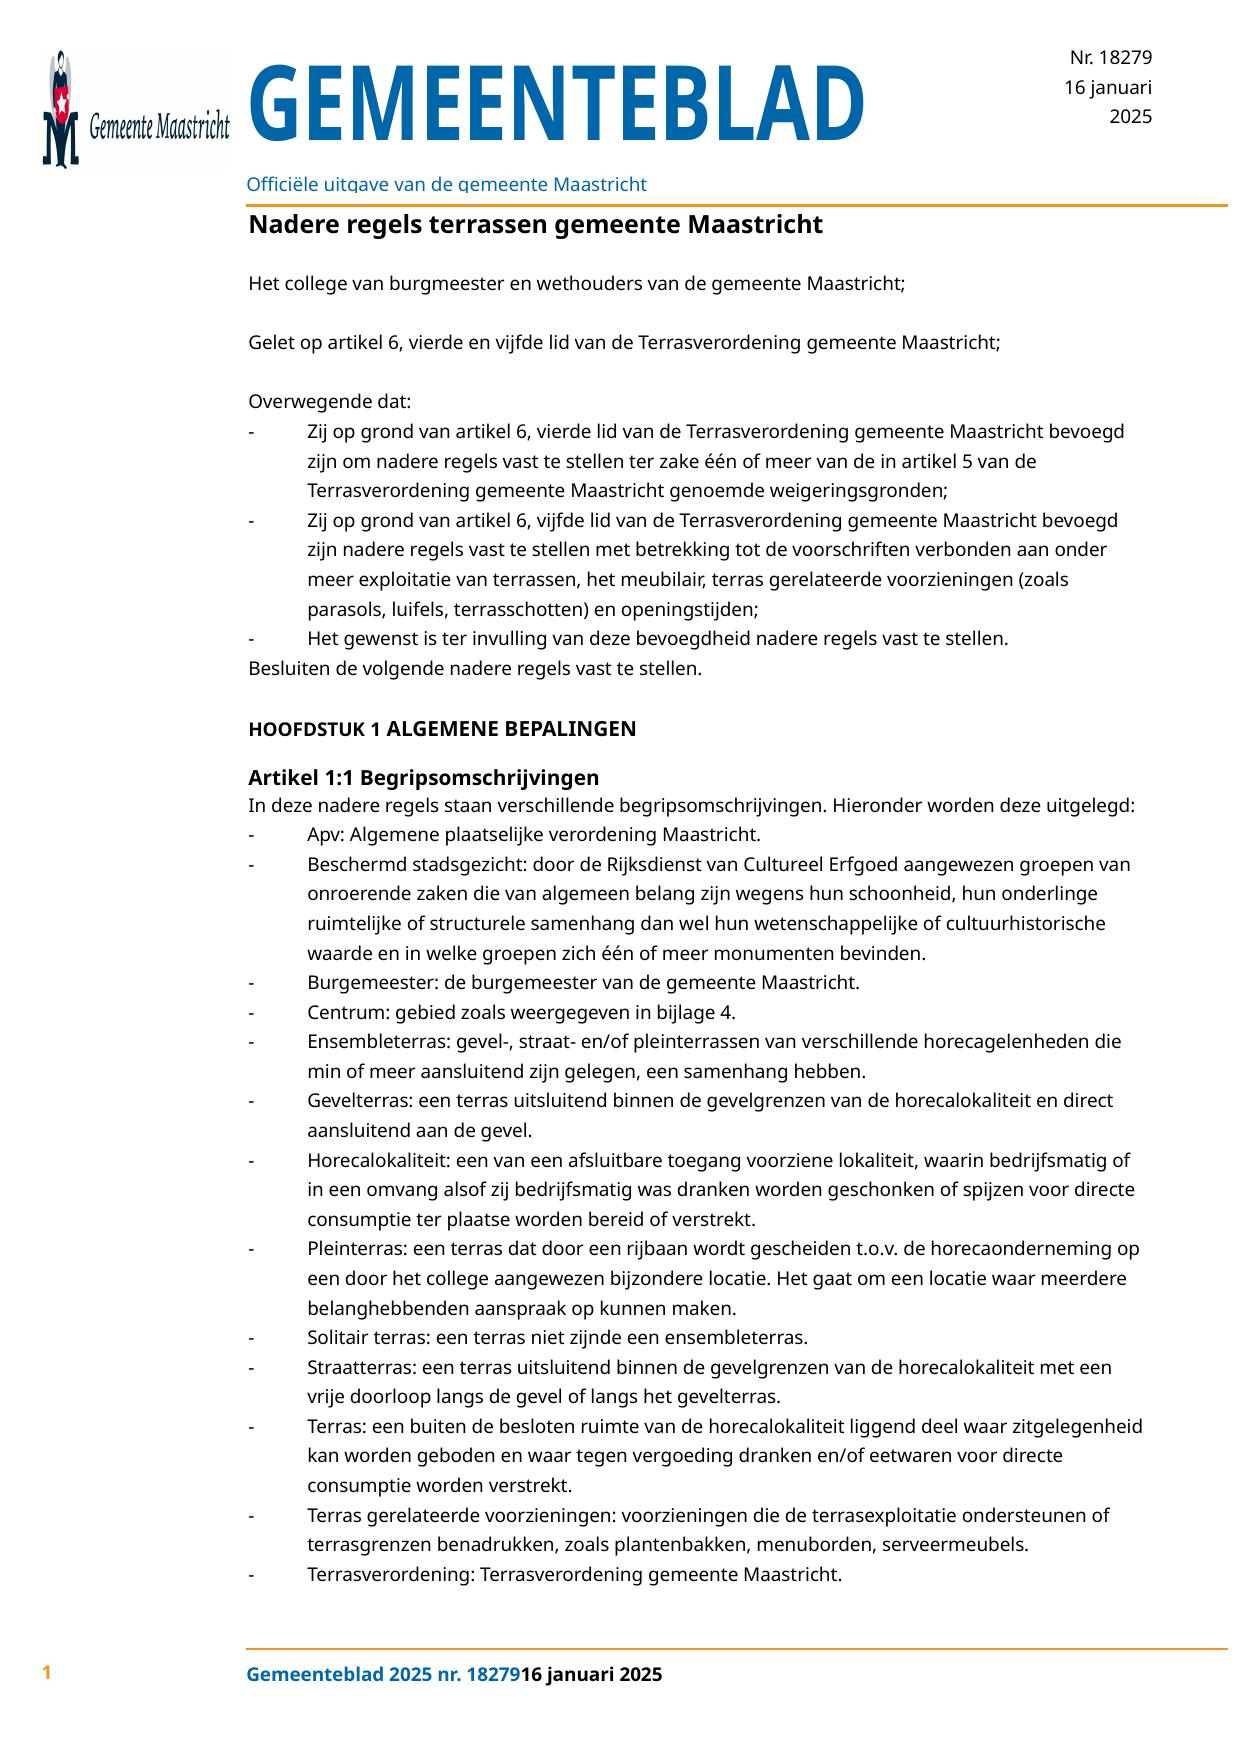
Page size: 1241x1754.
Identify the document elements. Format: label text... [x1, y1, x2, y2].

list Terrasverordening: Terrasverordening gemeente Maastricht. [248, 1561, 1152, 1587]
text HOOFDSTUK 1 ALGEMENE BEPALINGEN [248, 714, 1152, 742]
list Beschermd stadsgezicht: door de Rijksdienst van Cultureel Erfgoed aangewezen groepen van onroerende zaken die van algemeen belang zijn wegens hun schoonheid, hun onderlinge ruimtelijke of structurele samenhang dan wel hun wetenschappelijke of cultuurhistorische waarde en in welke groepen zich één of meer monumenten bevinden. [248, 851, 1152, 965]
list Zij op grond van artikel 6, vijfde lid van de Terrasverordening gemeente Maastricht bevoegd zijn nadere regels vast te stellen met betrekking tot de voorschriften verbonden aan onder meer exploitatie van terrassen, het meubilair, terras gerelateerde voorzieningen (zoals parasols, luifels, terrasschotten) en openingstijden; [248, 507, 1152, 621]
list Ensembleterras: gevel-, straat- en/of pleinterrassen van verschillende horecagelenheden die min of meer aansluitend zijn gelegen, een samenhang hebben. [248, 1028, 1152, 1084]
list Terras gerelateerde voorzieningen: voorzieningen die de terrasexploitatie ondersteunen of terrasgrenzen benadrukken, zoals plantenbakken, menuborden, serveermeubels. [248, 1502, 1152, 1557]
list Burgemeester: de burgemeester van de gemeente Maastricht. [248, 969, 1152, 995]
text Het college van burgmeester en wethouders van de gemeente Maastricht; [248, 270, 1152, 296]
list Straatterras: een terras uitsluitend binnen de gevelgrenzen van de horecalokaliteit met een vrije doorloop langs de gevel of langs het gevelterras. [248, 1354, 1152, 1409]
text In deze nadere regels staan verschillende begripsomschrijvingen. Hieronder worden deze uitgelegd: [248, 792, 1152, 817]
list Zij op grond van artikel 6, vierde lid van de Terrasverordening gemeente Maastricht bevoegd zijn om nadere regels vast te stellen ter zake één of meer van de in artikel 5 van de Terrasverordening gemeente Maastricht genoemde weigeringsgronden; [248, 418, 1152, 503]
text Besluiten de volgende nadere regels vast te stellen. [248, 655, 1152, 681]
text Overwegende dat: [248, 389, 1152, 414]
text Nadere regels terrassen gemeente Maastricht [248, 207, 1152, 241]
list Pleinterras: een terras dat door een rijbaan wordt gescheiden t.o.v. de horecaonderneming op een door het college aangewezen bijzondere locatie. Het gaat om een locatie waar meerdere belanghebbenden aanspraak op kunnen maken. [248, 1236, 1152, 1320]
list Horecalokaliteit: een van een afsluitbare toegang voorziene lokaliteit, waarin bedrijfsmatig of in een omvang alsof zij bedrijfsmatig was dranken worden geschonken of spijzen voor directe consumptie ter plaatse worden bereid of verstrekt. [248, 1147, 1152, 1232]
picture [41, 47, 231, 172]
list Het gewenst is ter invulling van deze bevoegdheid nadere regels vast te stellen. [248, 625, 1152, 651]
list Gevelterras: een terras uitsluitend binnen de gevelgrenzen van de horecalokaliteit en direct aansluitend aan de gevel. [248, 1088, 1152, 1143]
text Artikel 1:1 Begripsomschrijvingen [248, 763, 1152, 792]
list Solitair terras: een terras niet zijnde een ensembleterras. [248, 1324, 1152, 1350]
list Apv: Algemene plaatselijke verordening Maastricht. [248, 821, 1152, 847]
list Centrum: gebied zoals weergegeven in bijlage 4. [248, 999, 1152, 1024]
list Terras: een buiten de besloten ruimte van de horecalokaliteit liggend deel waar zitgelegenheid kan worden geboden en waar tegen vergoeding dranken en/of eetwaren voor directe consumptie worden verstrekt. [248, 1413, 1152, 1498]
text Gelet op artikel 6, vierde en vijfde lid van de Terrasverordening gemeente Maastricht; [248, 329, 1152, 355]
